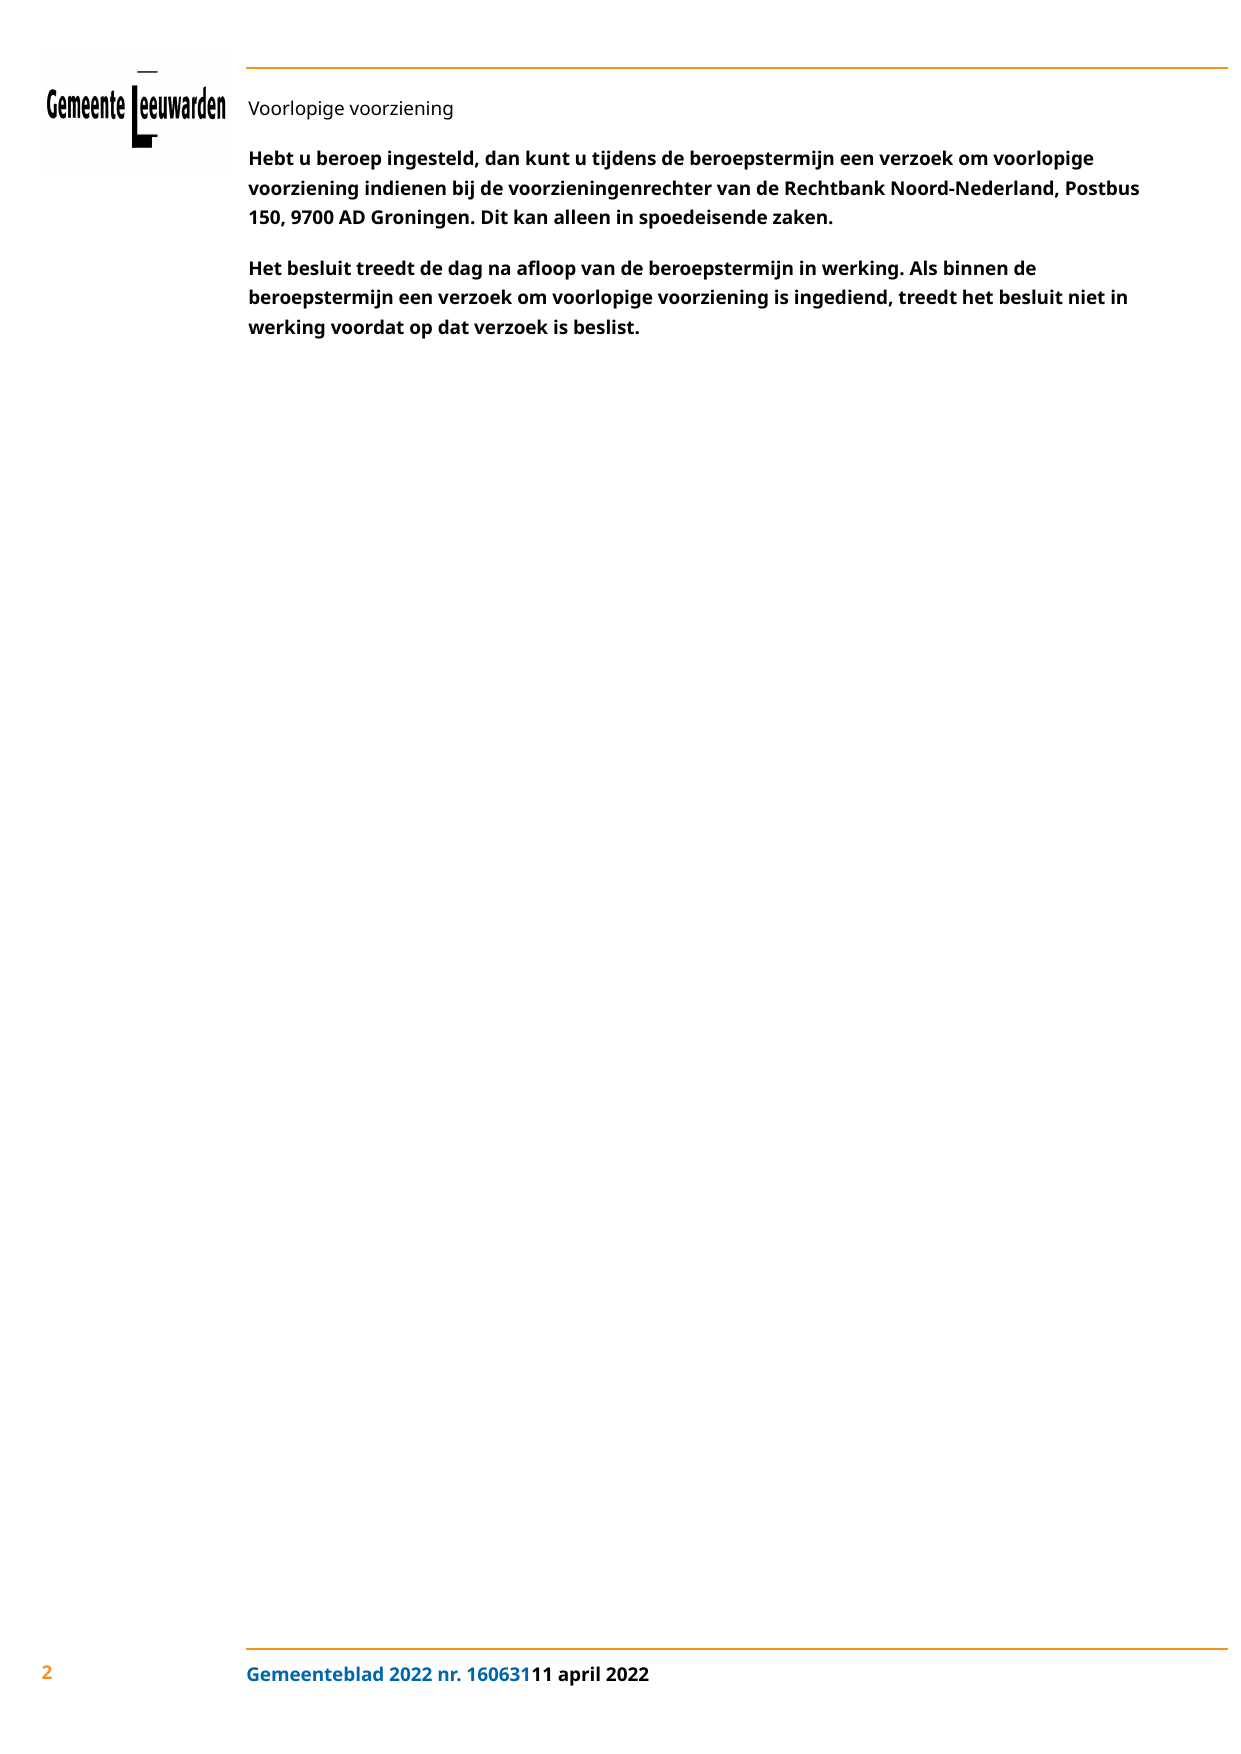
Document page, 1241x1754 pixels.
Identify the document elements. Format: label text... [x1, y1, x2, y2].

text Het besluit treedt de dag na afloop van de beroepstermijn in werking. Als binnen de beroepstermijn een verzoek om voorlopige voorziening is ingediend, treedt het besluit niet in werking voordat op dat verzoek is beslist. [248, 255, 1152, 340]
text Voorlopige voorziening [248, 95, 1152, 121]
picture [41, 47, 231, 172]
text Hebt u beroep ingesteld, dan kunt u tijdens de beroepstermijn een verzoek om voorlopige voorziening indienen bij de voorzieningenrechter van de Rechtbank Noord-Nederland, Postbus 150, 9700 AD Groningen. Dit kan alleen in spoedeisende zaken. [248, 145, 1152, 230]
